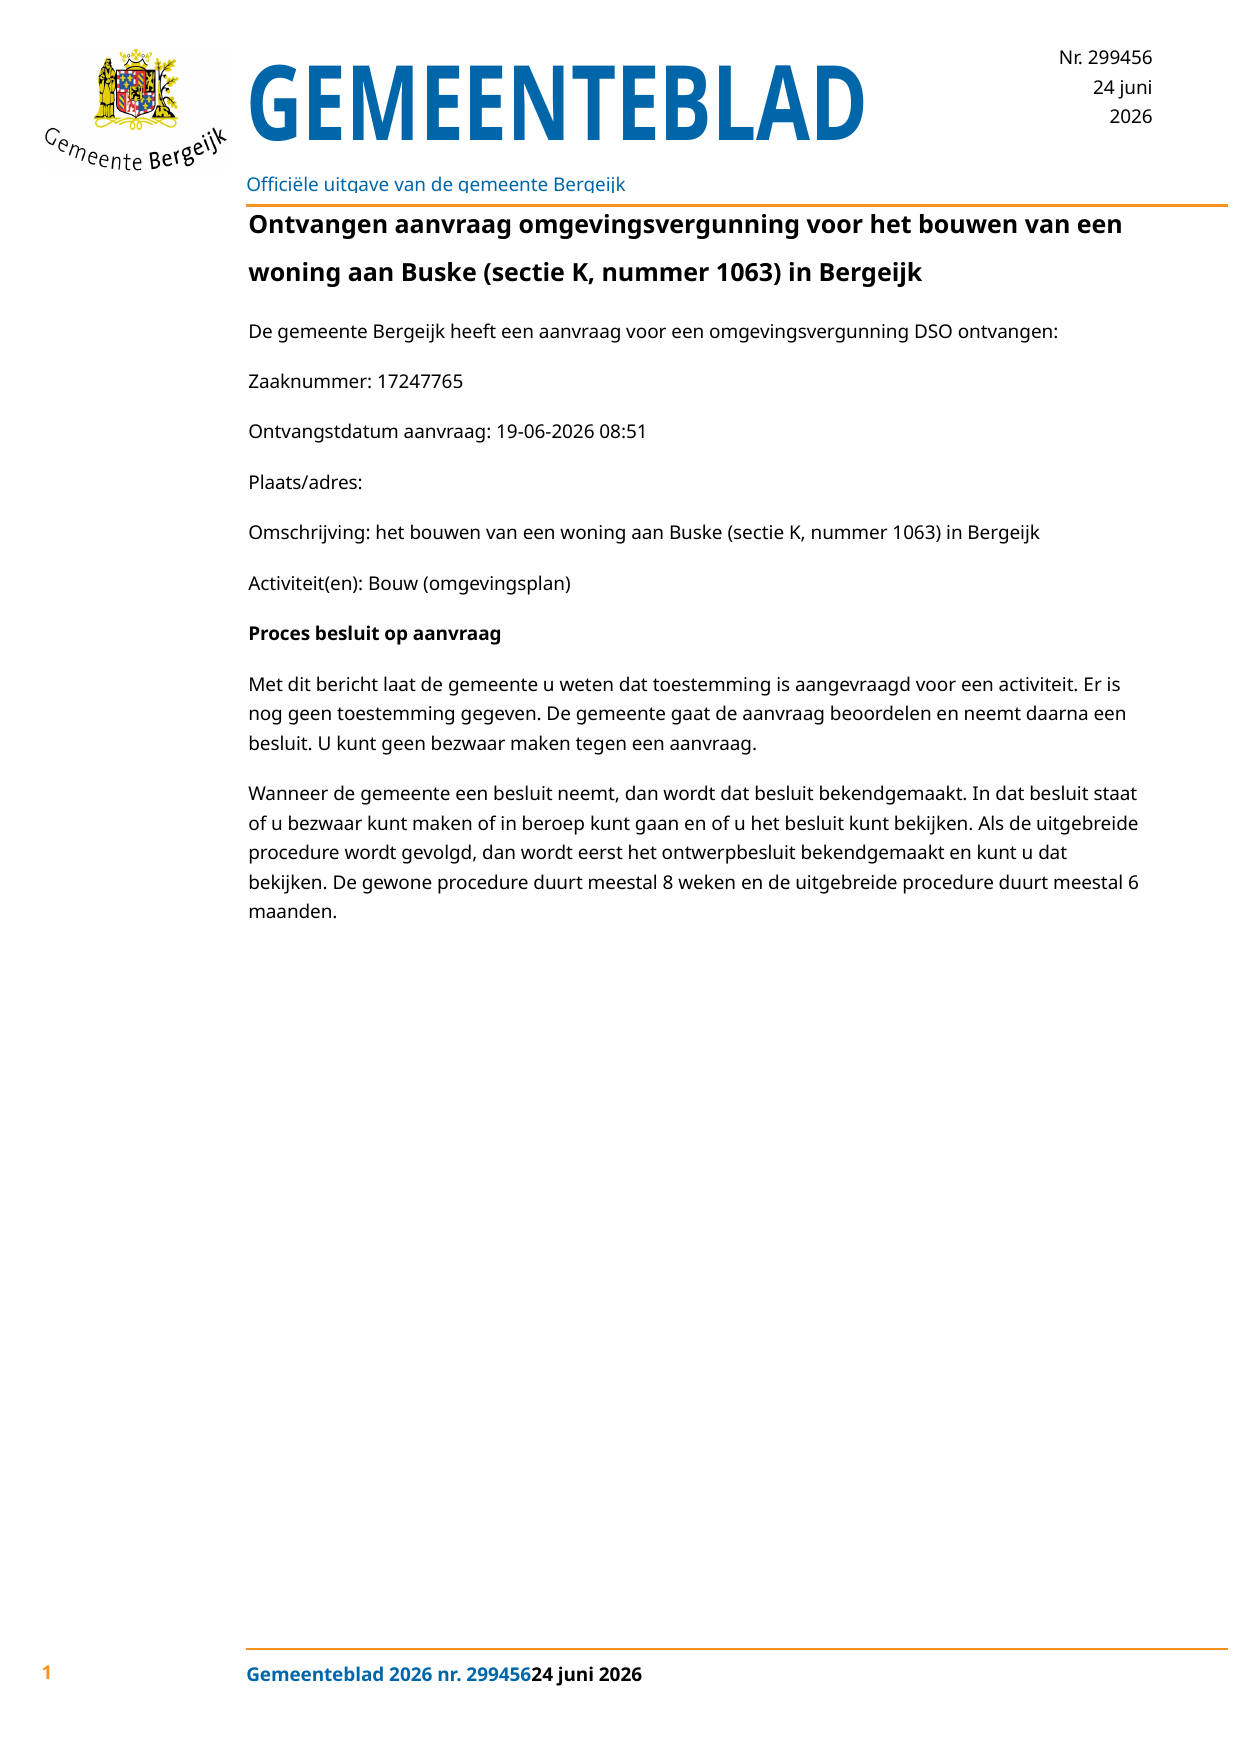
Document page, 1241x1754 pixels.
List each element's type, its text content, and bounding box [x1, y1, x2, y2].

text De gemeente Bergeijk heeft een aanvraag voor een omgevingsvergunning DSO ontvangen: [248, 318, 1152, 344]
text Ontvangstdatum aanvraag: 19-06-2026 08:51 [248, 419, 1152, 444]
text Proces besluit op aanvraag [248, 620, 1152, 646]
text Omschrijving: het bouwen van een woning aan Buske (sectie K, nummer 1063) in Bergeijk [248, 519, 1152, 545]
picture [41, 47, 231, 172]
text Wanneer de gemeente een besluit neemt, dan wordt dat besluit bekendgemaakt. In dat besluit staat of u bezwaar kunt maken of in beroep kunt gaan en of u het besluit kunt bekijken. Als de uitgebreide procedure wordt gevolgd, dan wordt eerst het ontwerpbesluit bekendgemaakt en kunt u dat bekijken. De gewone procedure duurt meestal 8 weken en de uitgebreide procedure duurt meestal 6 maanden. [248, 780, 1152, 924]
text Plaats/adres: [248, 469, 1152, 495]
text Zaaknummer: 17247765 [248, 368, 1152, 394]
text Met dit bericht laat de gemeente u weten dat toestemming is aangevraagd voor een activiteit. Er is nog geen toestemming gegeven. De gemeente gaat de aanvraag beoordelen en neemt daarna een besluit. U kunt geen bezwaar maken tegen een aanvraag. [248, 671, 1152, 756]
text Ontvangen aanvraag omgevingsvergunning voor het bouwen van een woning aan Buske (sectie K, nummer 1063) in Bergeijk [248, 207, 1152, 288]
text Activiteit(en): Bouw (omgevingsplan) [248, 570, 1152, 596]
